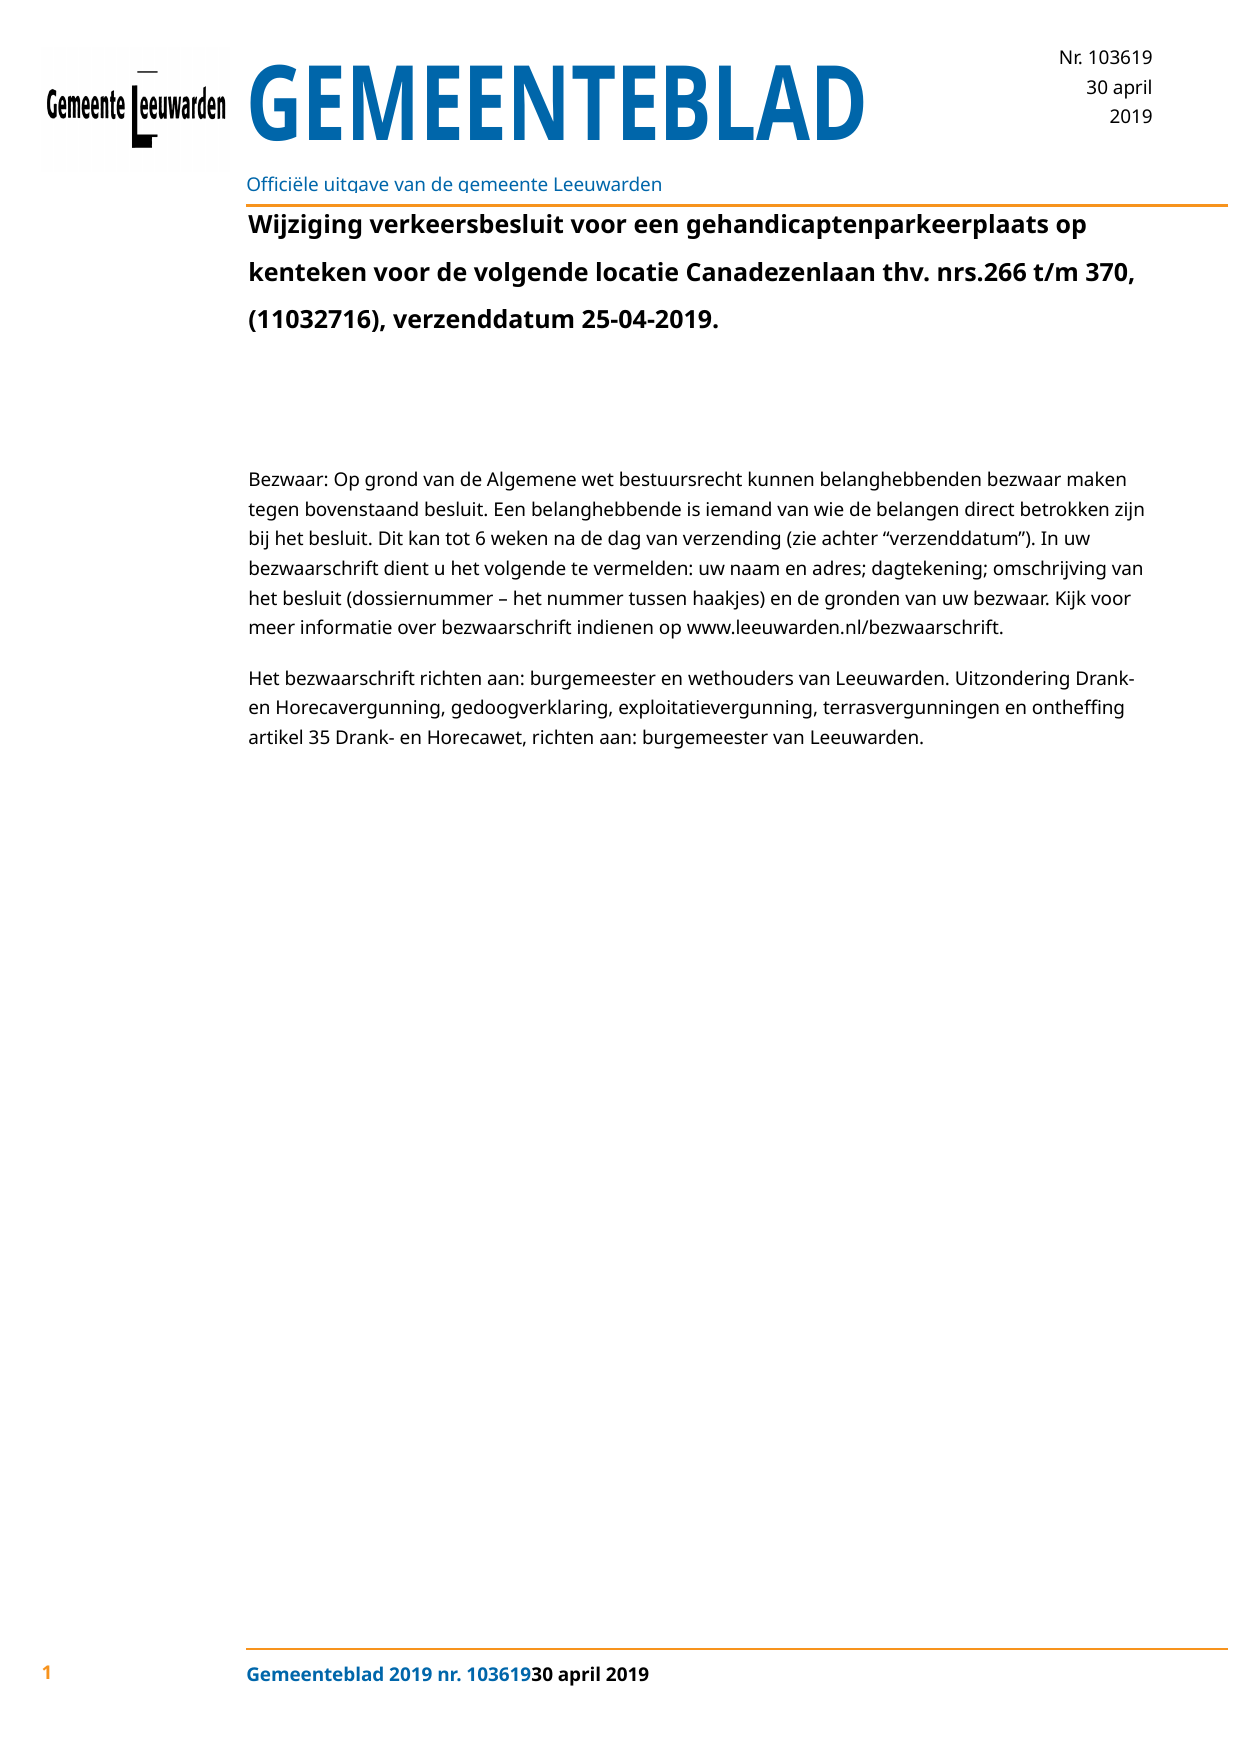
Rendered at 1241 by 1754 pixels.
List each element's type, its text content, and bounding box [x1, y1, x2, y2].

text Bezwaar: Op grond van de Algemene wet bestuursrecht kunnen belanghebbenden bezwaar maken tegen bovenstaand besluit. Een belanghebbende is iemand van wie de belangen direct betrokken zijn bij het besluit. Dit kan tot 6 weken na de dag van verzending (zie achter “verzenddatum”). In uw bezwaarschrift dient u het volgende te vermelden: uw naam en adres; dagtekening; omschrijving van het besluit (dossiernummer – het nummer tussen haakjes) en de gronden van uw bezwaar. Kijk voor meer informatie over bezwaarschrift indienen op www.leeuwarden.nl/bezwaarschrift. [248, 466, 1152, 640]
text Wijziging verkeersbesluit voor een gehandicaptenparkeerplaats op kenteken voor de volgende locatie Canadezenlaan thv. nrs.266 t/m 370, (11032716), verzenddatum 25-04-2019. [248, 207, 1152, 336]
picture [41, 47, 231, 172]
text Het bezwaarschrift richten aan: burgemeester en wethouders van Leeuwarden. Uitzondering Drank- en Horecavergunning, gedoogverklaring, exploitatievergunning, terrasvergunningen en ontheffing artikel 35 Drank- en Horecawet, richten aan: burgemeester van Leeuwarden. [248, 665, 1152, 749]
